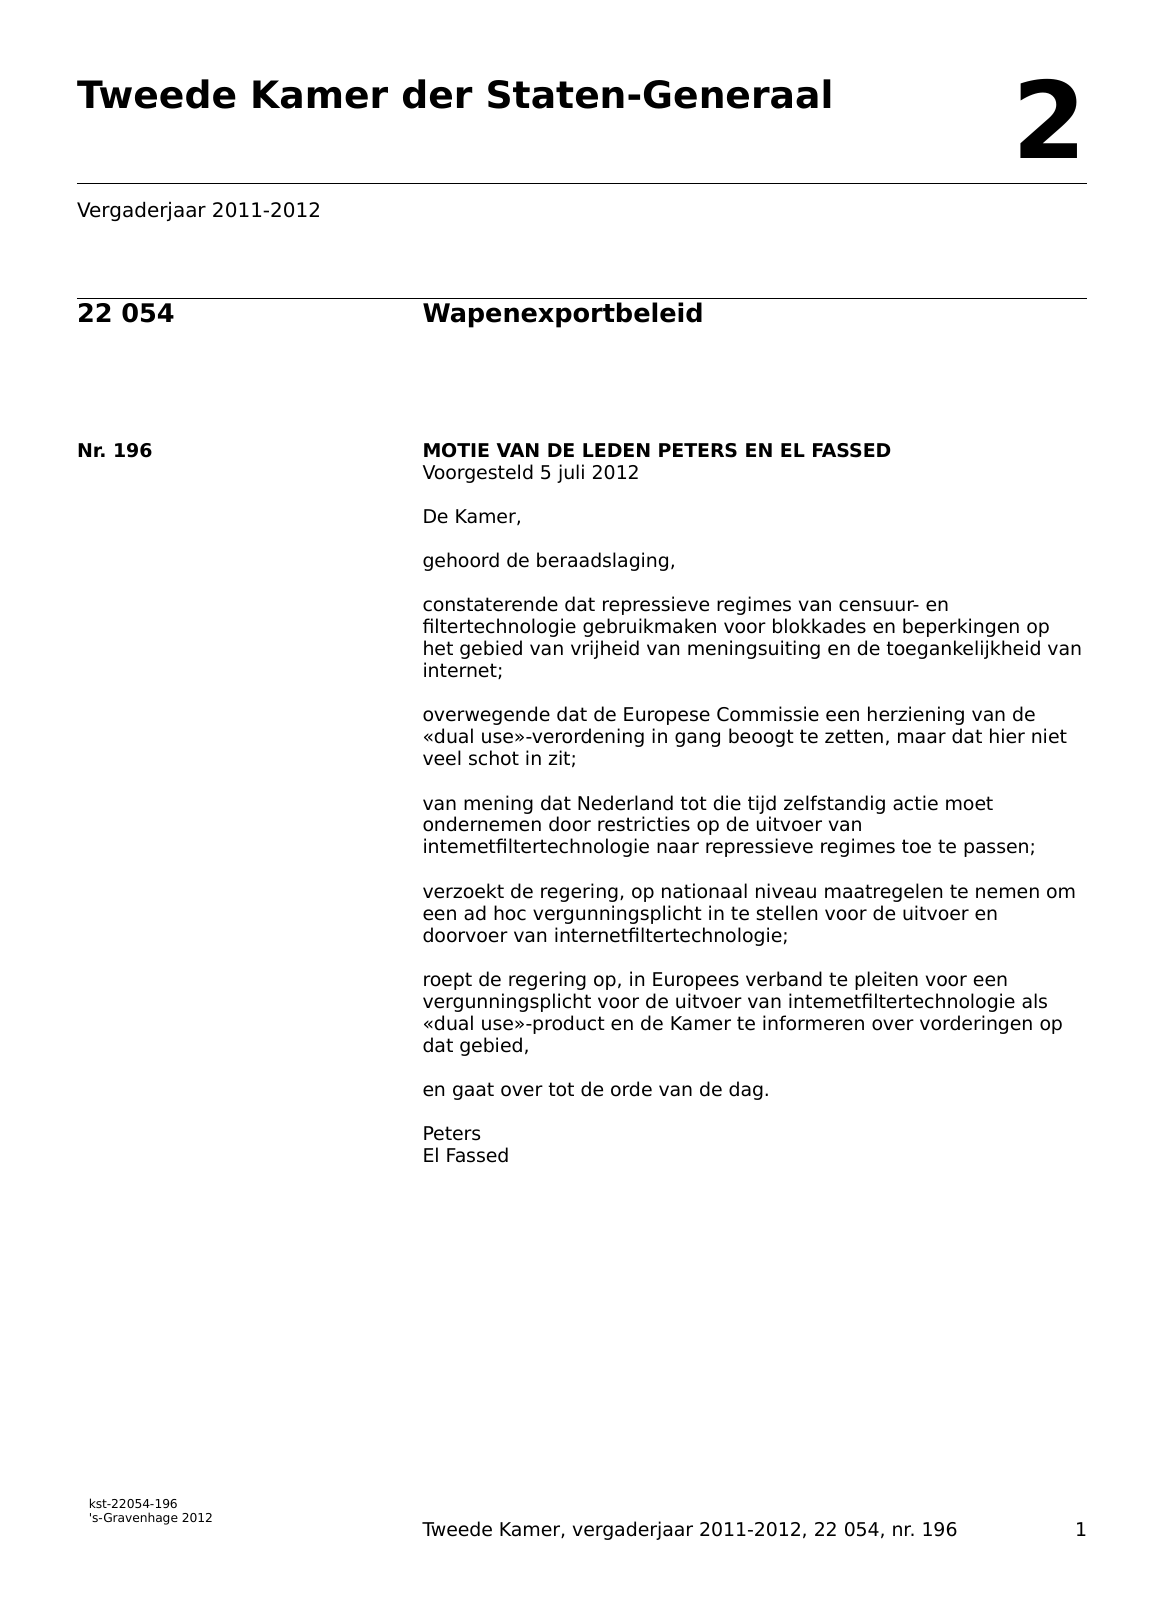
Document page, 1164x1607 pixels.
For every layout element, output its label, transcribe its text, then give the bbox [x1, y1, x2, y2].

text en gaat over tot de orde van de dag. [422, 1079, 1087, 1101]
text De Kamer, [422, 506, 1087, 528]
text verzoekt de regering, op nationaal niveau maatregelen te nemen om een ad hoc vergunningsplicht in te stellen voor de uitvoer en doorvoer van internetfiltertechnologie; [422, 881, 1087, 946]
subtitle 22 054 Wapenexportbeleid [77, 299, 1087, 329]
subtitle Nr. 196 MOTIE VAN DE LEDEN PETERS EN EL FASSED [77, 440, 1087, 462]
text Voorgesteld 5 juli 2012 [422, 462, 1087, 484]
text kst-22054-196 [88, 1497, 323, 1511]
text El Fassed [422, 1145, 1087, 1167]
text van mening dat Nederland tot die tijd zelfstandig actie moet ondernemen door restricties op de uitvoer van intemetfiltertechnologie naar repressieve regimes toe te passen; [422, 792, 1087, 858]
text roept de regering op, in Europees verband te pleiten voor een vergunningsplicht voor de uitvoer van intemetfiltertechnologie als «dual use»-product en de Kamer te informeren over vorderingen op dat gebied, [422, 969, 1087, 1057]
table_cell Vergaderjaar 2011-2012 [77, 184, 1087, 298]
text overwegende dat de Europese Commissie een herziening van de «dual use»-verordening in gang beoogt te zetten, maar dat hier niet veel schot in zit; [422, 704, 1087, 770]
table_header 2 [886, 59, 1087, 183]
text constaterende dat repressieve regimes van censuur- en filtertechnologie gebruikmaken voor blokkades en beperkingen op het gebied van vrijheid van meningsuiting en de toegankelijkheid van internet; [422, 594, 1087, 682]
text 's-Gravenhage 2012 [88, 1511, 323, 1525]
text Peters [422, 1123, 1087, 1145]
text gehoord de beraadslaging, [422, 550, 1087, 572]
table_header Tweede Kamer der Staten-Generaal [77, 59, 886, 183]
